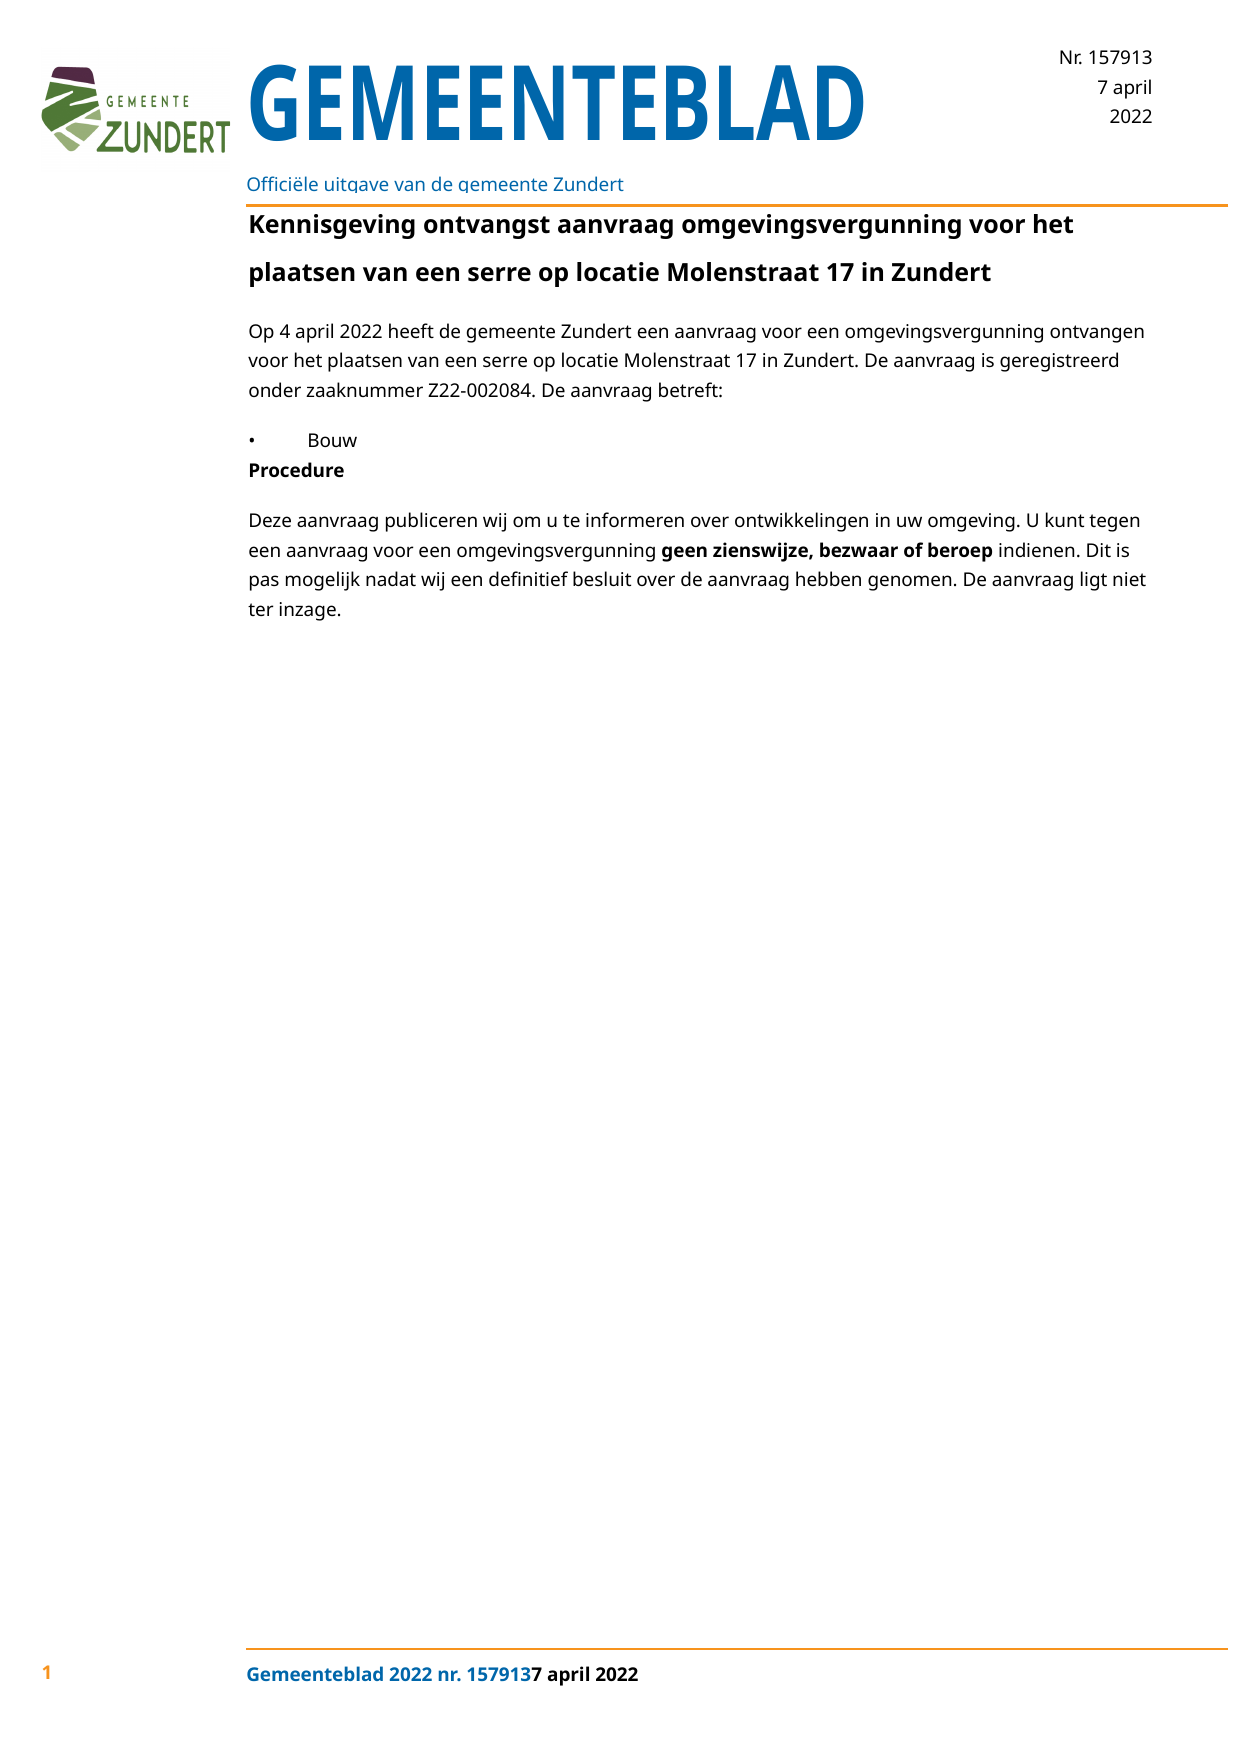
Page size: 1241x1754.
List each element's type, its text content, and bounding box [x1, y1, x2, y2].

text Op 4 april 2022 heeft de gemeente Zundert een aanvraag voor een omgevingsvergunning ontvangen voor het plaatsen van een serre op locatie Molenstraat 17 in Zundert. De aanvraag is geregistreerd onder zaaknummer Z22-002084. De aanvraag betreft: [248, 318, 1152, 403]
picture [41, 47, 231, 172]
text Procedure [248, 457, 1152, 483]
text Deze aanvraag publiceren wij om u te informeren over ontwikkelingen in uw omgeving. U kunt tegen een aanvraag voor een omgevingsvergunning geen zienswijze, bezwaar of beroep indienen. Dit is pas mogelijk nadat wij een definitief besluit over de aanvraag hebben genomen. De aanvraag ligt niet ter inzage. [248, 507, 1152, 622]
list Bouw [248, 427, 1152, 453]
text Kennisgeving ontvangst aanvraag omgevingsvergunning voor het plaatsen van een serre op locatie Molenstraat 17 in Zundert [248, 207, 1152, 288]
